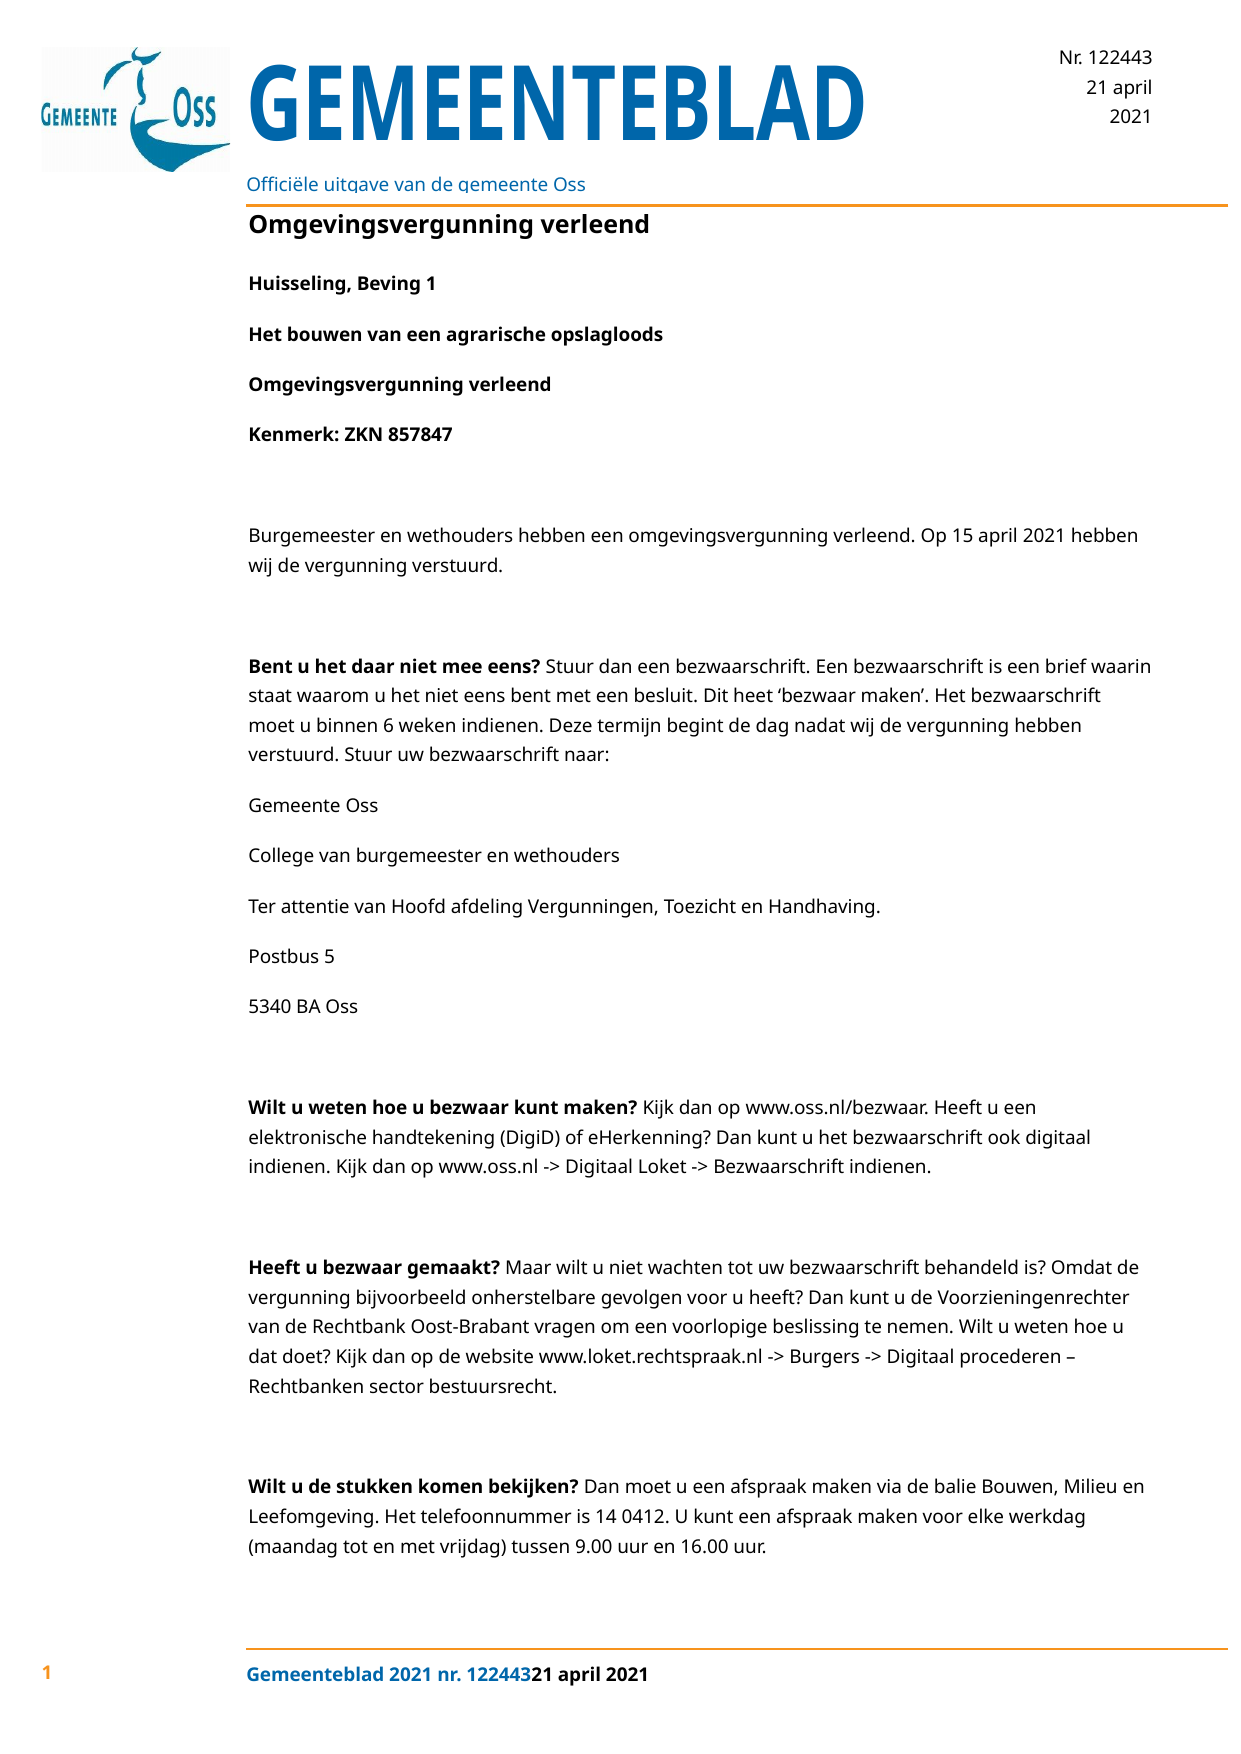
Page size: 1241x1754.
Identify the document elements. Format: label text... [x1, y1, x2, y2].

text Ter attentie van Hoofd afdeling Vergunningen, Toezicht en Handhaving. [248, 893, 1152, 918]
text Kenmerk: ZKN 857847 [248, 422, 1152, 447]
text Wilt u de stukken komen bekijken? Dan moet u een afspraak maken via de balie Bouwen, Milieu en Leefomgeving. Het telefoonnummer is 14 0412. U kunt een afspraak maken voor elke werkdag (maandag tot en met vrijdag) tussen 9.00 uur en 16.00 uur. [248, 1474, 1152, 1558]
text Huisseling, Beving 1 [248, 270, 1152, 296]
picture [41, 47, 231, 172]
text Heeft u bezwaar gemaakt? Maar wilt u niet wachten tot uw bezwaarschrift behandeld is? Omdat de vergunning bijvoorbeeld onherstelbare gevolgen voor u heeft? Dan kunt u de Voorzieningenrechter van de Rechtbank Oost-Brabant vragen om een voorlopige beslissing te nemen. Wilt u weten hoe u dat doet? Kijk dan op de website www.loket.rechtspraak.nl -> Burgers -> Digitaal procederen – Rechtbanken sector bestuursrecht. [248, 1254, 1152, 1398]
text Omgevingsvergunning verleend [248, 371, 1152, 397]
text Postbus 5 [248, 943, 1152, 969]
text 5340 BA Oss [248, 994, 1152, 1019]
text College van burgemeester en wethouders [248, 842, 1152, 868]
text Burgemeester en wethouders hebben een omgevingsvergunning verleend. Op 15 april 2021 hebben wij de vergunning verstuurd. [248, 522, 1152, 578]
text Het bouwen van een agrarische opslagloods [248, 321, 1152, 346]
text Gemeente Oss [248, 792, 1152, 818]
text Wilt u weten hoe u bezwaar kunt maken? Kijk dan op www.oss.nl/bezwaar. Heeft u een elektronische handtekening (DigiD) of eHerkenning? Dan kunt u het bezwaarschrift ook digitaal indienen. Kijk dan op www.oss.nl -> Digitaal Loket -> Bezwaarschrift indienen. [248, 1094, 1152, 1179]
text Bent u het daar niet mee eens? Stuur dan een bezwaarschrift. Een bezwaarschrift is een brief waarin staat waarom u het niet eens bent met een besluit. Dit heet ‘bezwaar maken’. Het bezwaarschrift moet u binnen 6 weken indienen. Deze termijn begint de dag nadat wij de vergunning hebben verstuurd. Stuur uw bezwaarschrift naar: [248, 653, 1152, 767]
text Omgevingsvergunning verleend [248, 207, 1152, 241]
